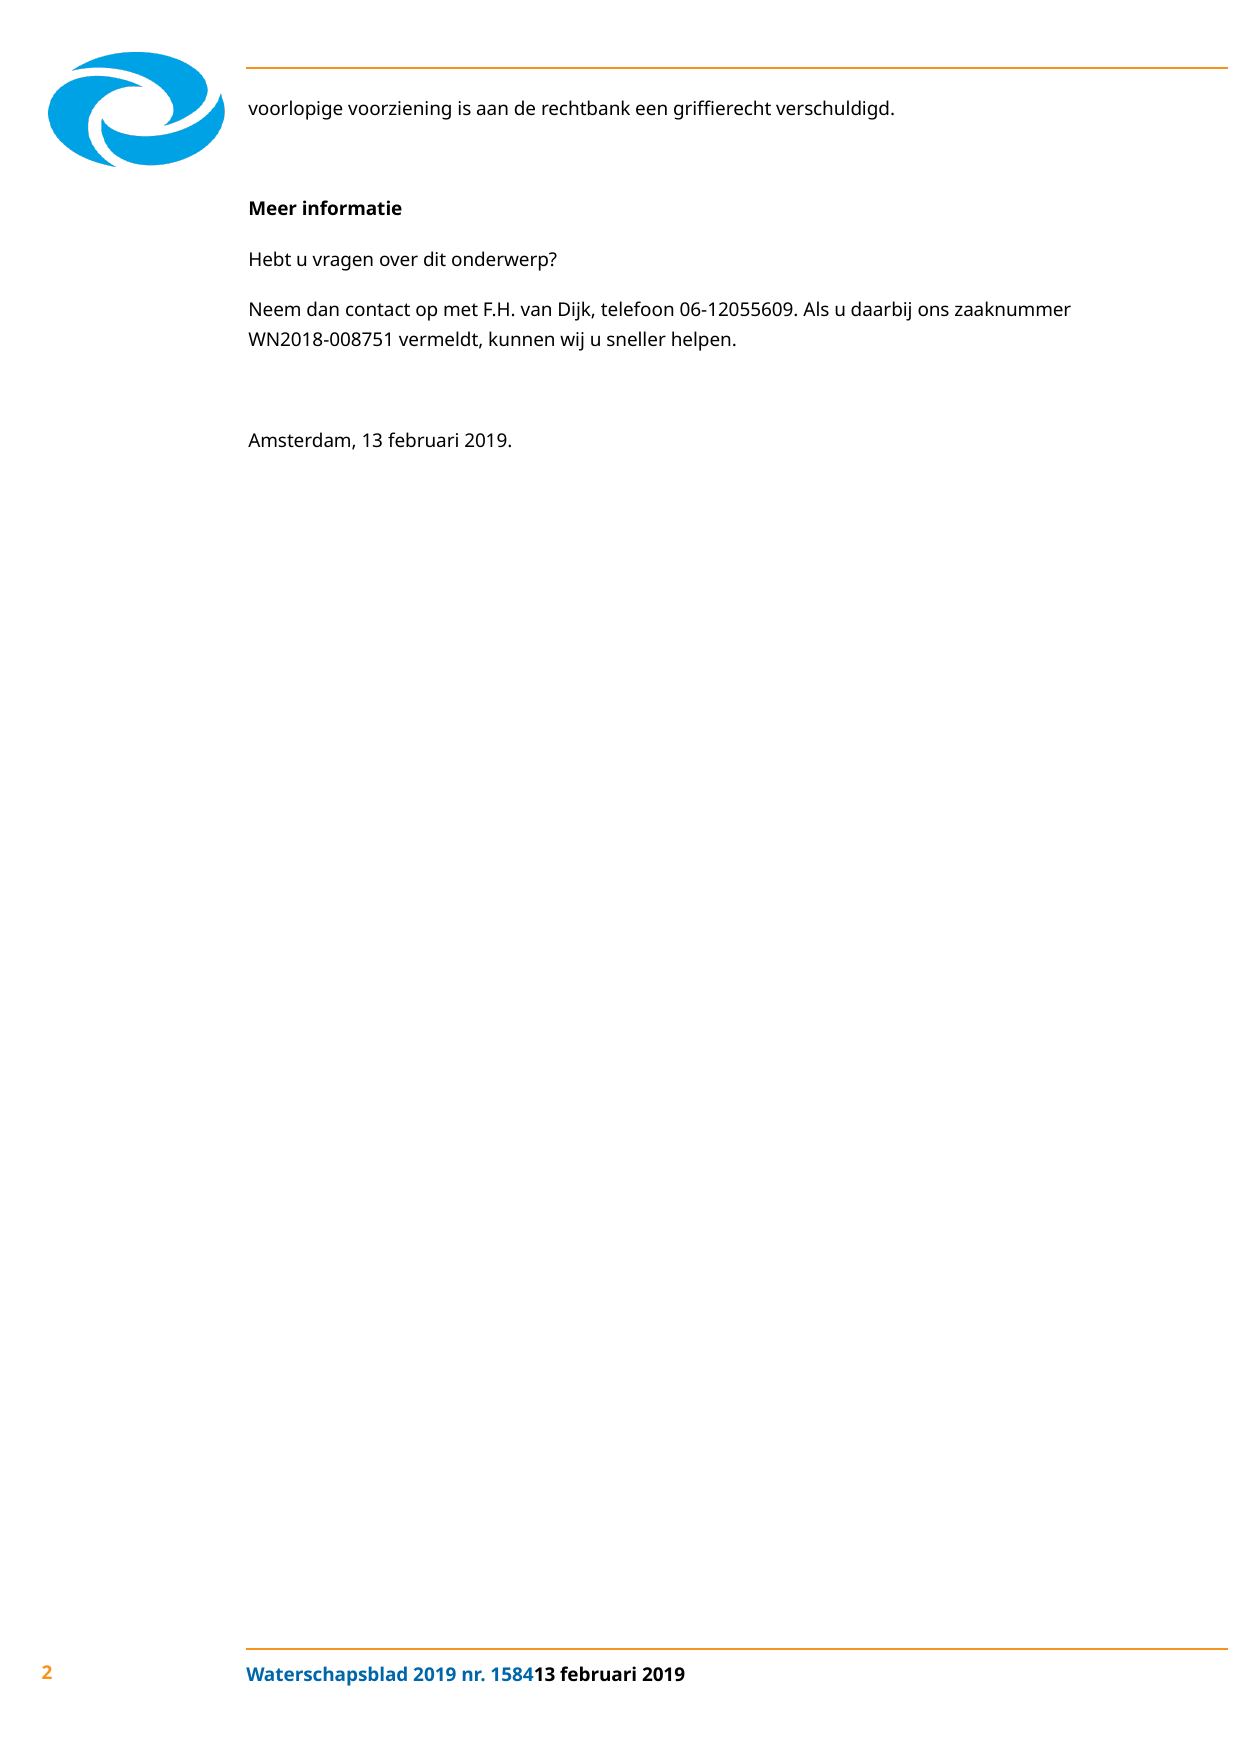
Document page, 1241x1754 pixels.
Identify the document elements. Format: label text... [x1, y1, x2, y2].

text voorlopige voorziening is aan de rechtbank een griffierecht verschuldigd. [248, 95, 1152, 121]
text Amsterdam, 13 februari 2019. [248, 427, 1152, 453]
text Neem dan contact op met F.H. van Dijk, telefoon 06-12055609. Als u daarbij ons zaaknummer WN2018-008751 vermeldt, kunnen wij u sneller helpen. [248, 296, 1152, 352]
picture [41, 47, 231, 172]
text Meer informatie [248, 196, 1152, 221]
text Hebt u vragen over dit onderwerp? [248, 246, 1152, 272]
